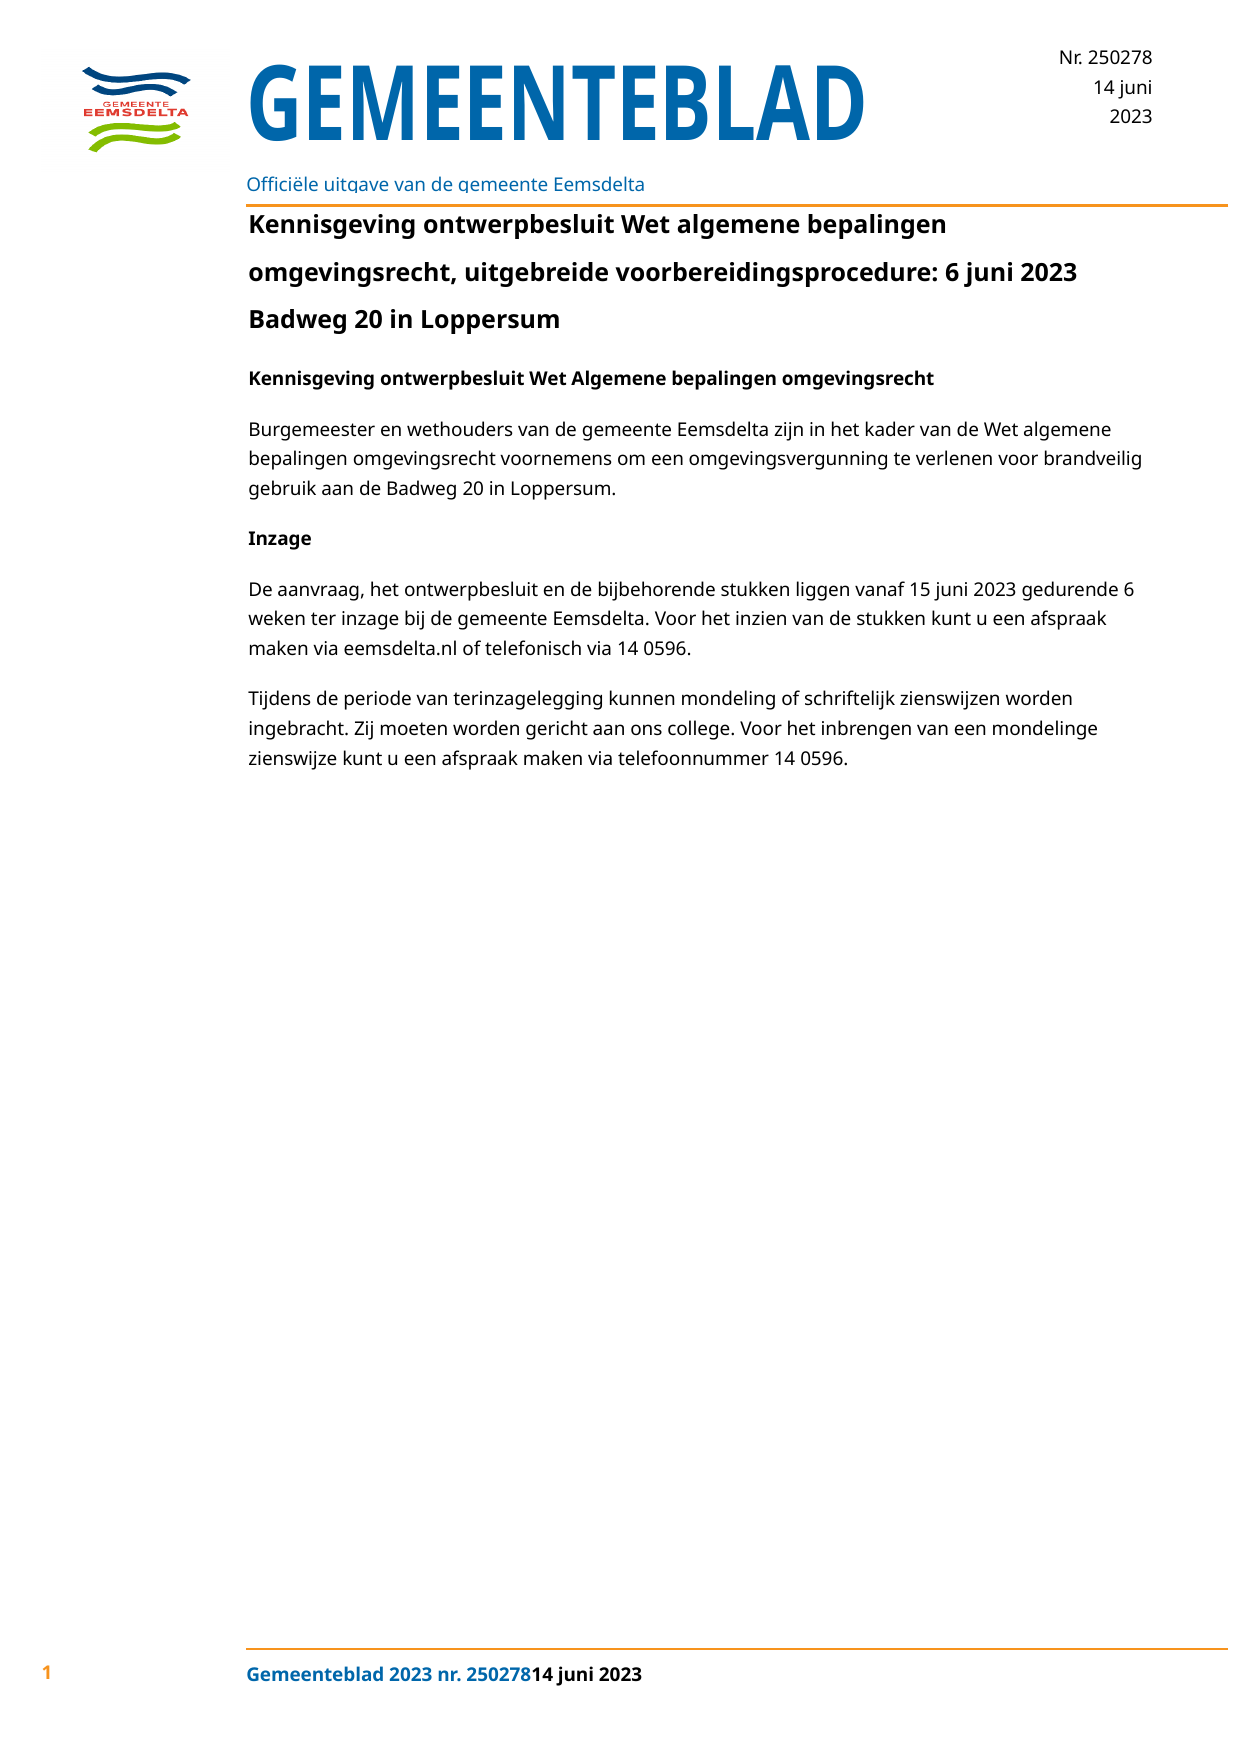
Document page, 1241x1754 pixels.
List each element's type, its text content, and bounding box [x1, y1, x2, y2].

text De aanvraag, het ontwerpbesluit en de bijbehorende stukken liggen vanaf 15 juni 2023 gedurende 6 weken ter inzage bij de gemeente Eemsdelta. Voor het inzien van de stukken kunt u een afspraak maken via eemsdelta.nl of telefonisch via 14 0596. [248, 576, 1152, 661]
text Burgemeester en wethouders van de gemeente Eemsdelta zijn in het kader van de Wet algemene bepalingen omgevingsrecht voornemens om een omgevingsvergunning te verlenen voor brandveilig gebruik aan de Badweg 20 in Loppersum. [248, 416, 1152, 501]
text Kennisgeving ontwerpbesluit Wet Algemene bepalingen omgevingsrecht [248, 366, 1152, 391]
text Kennisgeving ontwerpbesluit Wet algemene bepalingen omgevingsrecht, uitgebreide voorbereidingsprocedure: 6 juni 2023 Badweg 20 in Loppersum [248, 207, 1152, 336]
text Tijdens de periode van terinzagelegging kunnen mondeling of schriftelijk zienswijzen worden ingebracht. Zij moeten worden gericht aan ons college. Voor het inbrengen van een mondelinge zienswijze kunt u een afspraak maken via telefoonnummer 14 0596. [248, 686, 1152, 770]
picture [41, 47, 231, 172]
text Inzage [248, 526, 1152, 551]
